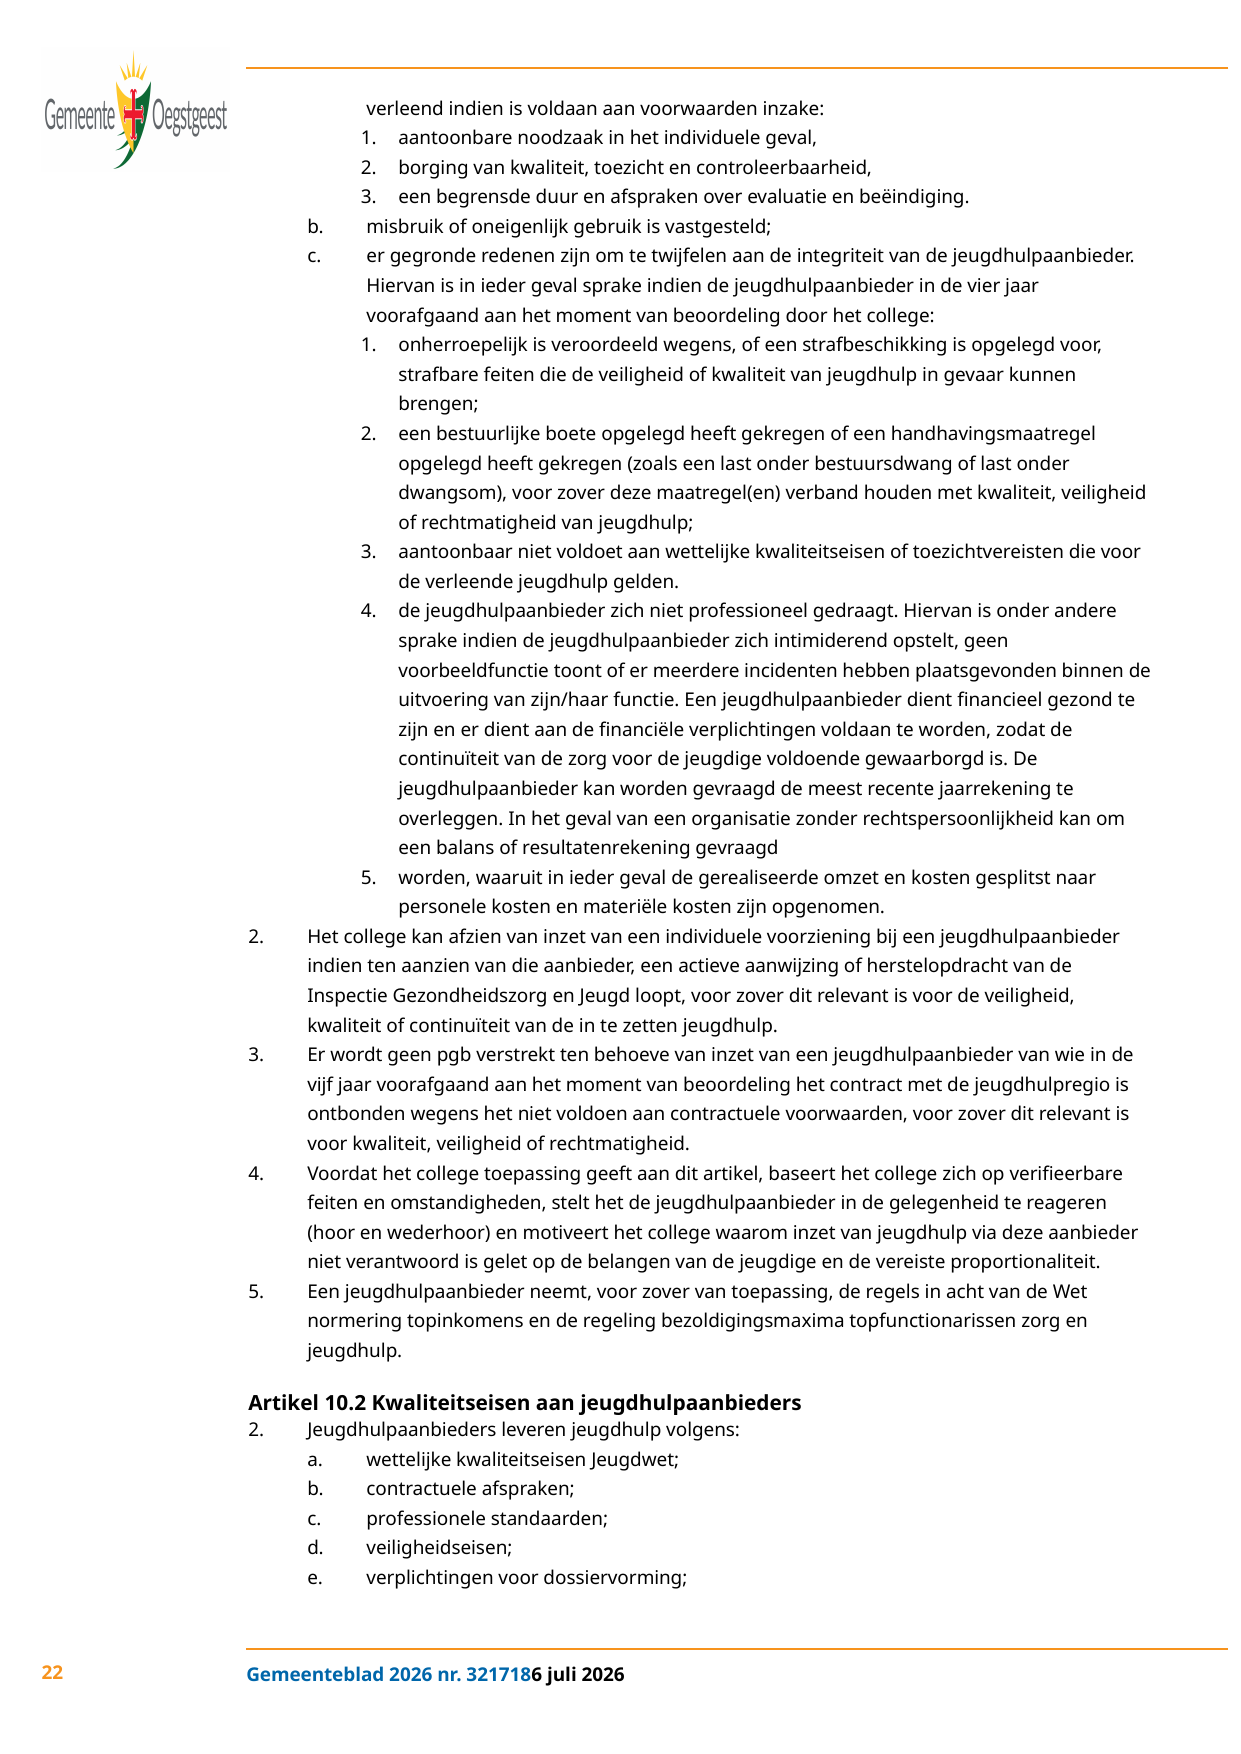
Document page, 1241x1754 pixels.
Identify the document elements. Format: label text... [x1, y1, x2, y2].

list Jeugdhulpaanbieders leveren jeugdhulp volgens: [248, 1416, 1152, 1442]
list Het college kan afzien van inzet van een individuele voorziening bij een jeugdhulpaanbieder indien ten aanzien van die aanbieder, een actieve aanwijzing of herstelopdracht van de Inspectie Gezondheidszorg en Jeugd loopt, voor zover dit relevant is voor de veiligheid, kwaliteit of continuïteit van de in te zetten jeugdhulp. [248, 923, 1152, 1038]
list professionele standaarden; [307, 1505, 1152, 1531]
list aantoonbare noodzaak in het individuele geval, [361, 124, 1152, 150]
list wettelijke kwaliteitseisen Jeugdwet; [307, 1446, 1152, 1471]
list contractuele afspraken; [307, 1475, 1152, 1501]
picture [41, 47, 231, 172]
list veiligheidseisen; [307, 1534, 1152, 1560]
list Voordat het college toepassing geeft aan dit artikel, baseert het college zich op veriﬁeerbare feiten en omstandigheden, stelt het de jeugdhulpaanbieder in de gelegenheid te reageren (hoor en wederhoor) en motiveert het college waarom inzet van jeugdhulp via deze aanbieder niet verantwoord is gelet op de belangen van de jeugdige en de vereiste proportionaliteit. [248, 1160, 1152, 1274]
list de jeugdhulpaanbieder zich niet professioneel gedraagt. Hiervan is onder andere sprake indien de jeugdhulpaanbieder zich intimiderend opstelt, geen voorbeeldfunctie toont of er meerdere incidenten hebben plaatsgevonden binnen de uitvoering van zijn/haar functie. Een jeugdhulpaanbieder dient ﬁnancieel gezond te zijn en er dient aan de ﬁnanciële verplichtingen voldaan te worden, zodat de continuïteit van de zorg voor de jeugdige voldoende gewaarborgd is. De jeugdhulpaanbieder kan worden gevraagd de meest recente jaarrekening te overleggen. In het geval van een organisatie zonder rechtspersoonlijkheid kan om een balans of resultatenrekening gevraagd [361, 598, 1152, 860]
list Er wordt geen pgb verstrekt ten behoeve van inzet van een jeugdhulpaanbieder van wie in de vijf jaar voorafgaand aan het moment van beoordeling het contract met de jeugdhulpregio is ontbonden wegens het niet voldoen aan contractuele voorwaarden, voor zover dit relevant is voor kwaliteit, veiligheid of rechtmatigheid. [248, 1041, 1152, 1156]
list misbruik of oneigenlijk gebruik is vastgesteld; [307, 213, 1152, 239]
list een bestuurlijke boete opgelegd heeft gekregen of een handhavingsmaatregel opgelegd heeft gekregen (zoals een last onder bestuursdwang of last onder dwangsom), voor zover deze maatregel(en) verband houden met kwaliteit, veiligheid of rechtmatigheid van jeugdhulp; [361, 420, 1152, 535]
list een begrensde duur en afspraken over evaluatie en beëindiging. [361, 183, 1152, 209]
list worden, waaruit in ieder geval de gerealiseerde omzet en kosten gesplitst naar personele kosten en materiële kosten zijn opgenomen. [361, 864, 1152, 919]
list er gegronde redenen zijn om te twijfelen aan de integriteit van de jeugdhulpaanbieder. Hiervan is in ieder geval sprake indien de jeugdhulpaanbieder in de vier jaar voorafgaand aan het moment van beoordeling door het college: [307, 243, 1152, 328]
list aantoonbaar niet voldoet aan wettelijke kwaliteitseisen of toezichtvereisten die voor de verleende jeugdhulp gelden. [361, 538, 1152, 594]
list verplichtingen voor dossiervorming; [307, 1564, 1152, 1590]
list onherroepelijk is veroordeeld wegens, of een strafbeschikking is opgelegd voor, strafbare feiten die de veiligheid of kwaliteit van jeugdhulp in gevaar kunnen brengen; [361, 331, 1152, 416]
text Artikel 10.2 Kwaliteitseisen aan jeugdhulpaanbieders [248, 1388, 1152, 1416]
list Een jeugdhulpaanbieder neemt, voor zover van toepassing, de regels in acht van de Wet normering topinkomens en de regeling bezoldigingsmaxima topfunctionarissen zorg en jeugdhulp. [248, 1278, 1152, 1363]
list borging van kwaliteit, toezicht en controleerbaarheid, [361, 154, 1152, 180]
list verleend indien is voldaan aan voorwaarden inzake: [307, 95, 1152, 121]
